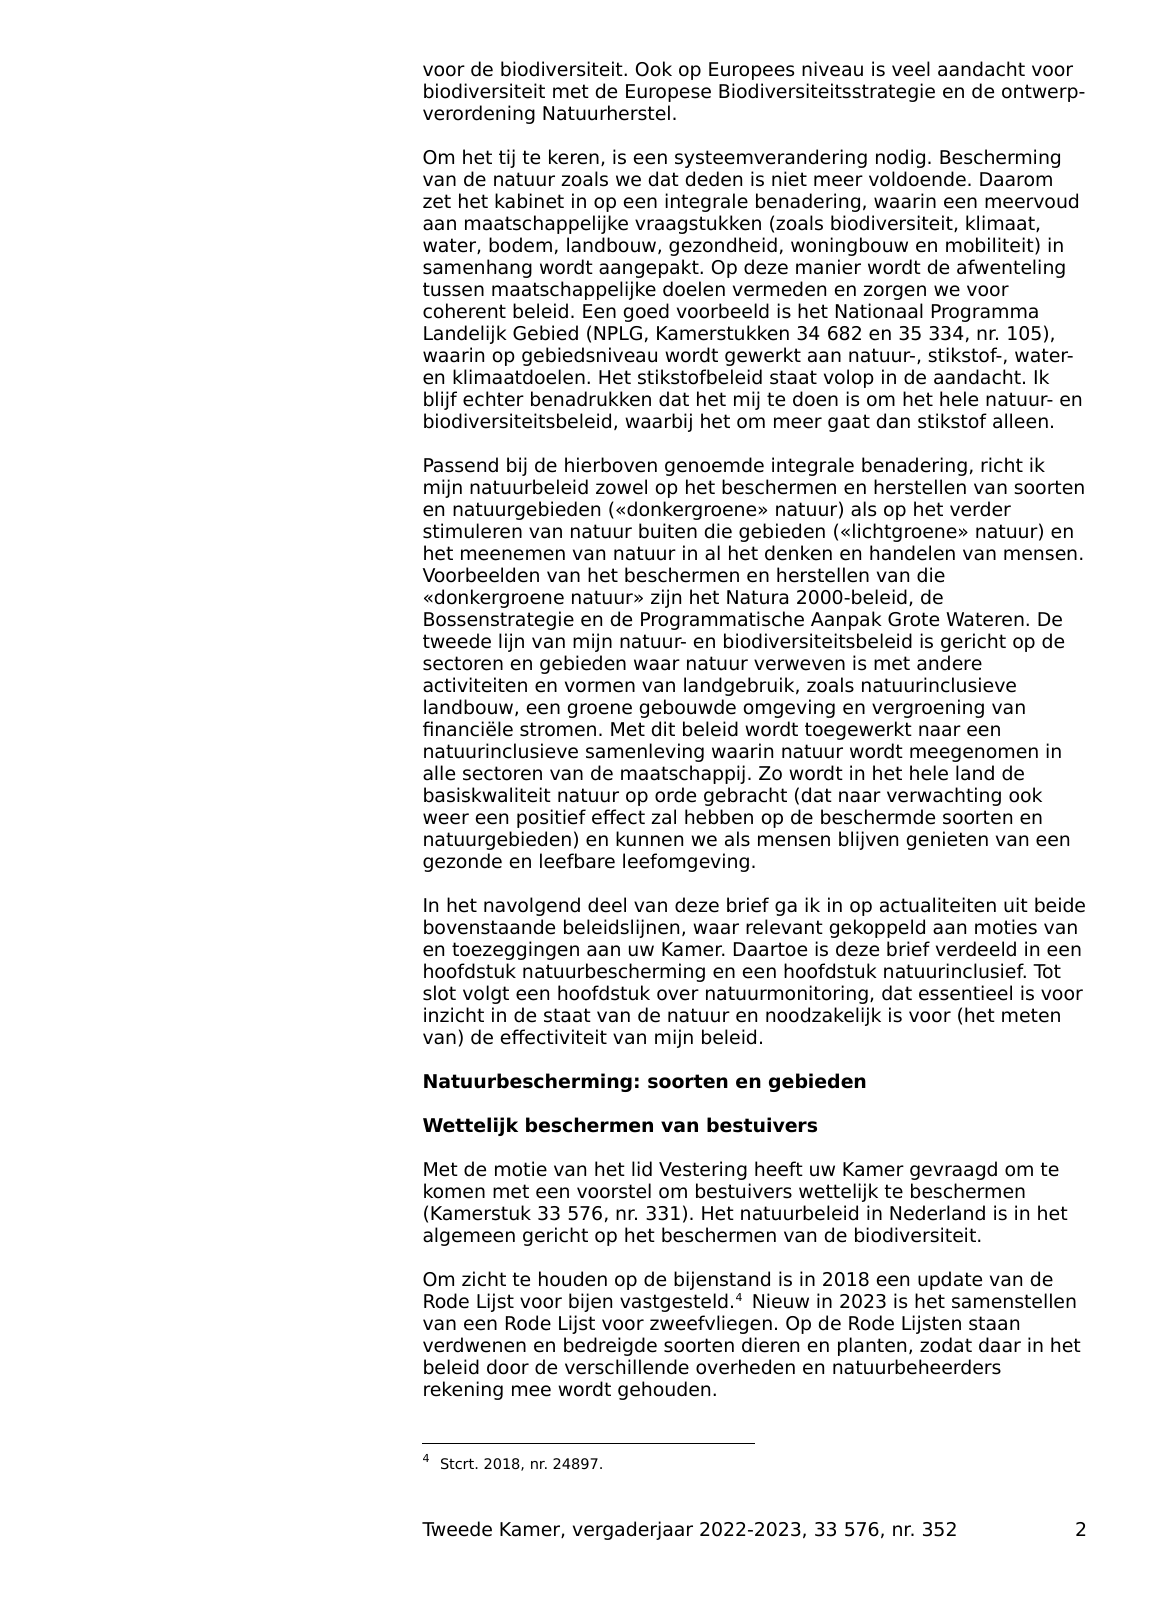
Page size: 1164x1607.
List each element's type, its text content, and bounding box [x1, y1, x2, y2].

subtitle Natuurbescherming: soorten en gebieden [422, 1071, 1087, 1093]
text In het navolgend deel van deze brief ga ik in op actualiteiten uit beide bovenstaande beleidslijnen, waar relevant gekoppeld aan moties van en toezeggingen aan uw Kamer. Daartoe is deze brief verdeeld in een hoofdstuk natuurbescherming en een hoofdstuk natuurinclusief. Tot slot volgt een hoofdstuk over natuurmonitoring, dat essentieel is voor inzicht in de staat van de natuur en noodzakelijk is voor (het meten van) de effectiviteit van mijn beleid. [422, 895, 1087, 1049]
text Passend bij de hierboven genoemde integrale benadering, richt ik mijn natuurbeleid zowel op het beschermen en herstellen van soorten en natuurgebieden («donkergroene» natuur) als op het verder stimuleren van natuur buiten die gebieden («lichtgroene» natuur) en het meenemen van natuur in al het denken en handelen van mensen. Voorbeelden van het beschermen en herstellen van die «donkergroene natuur» zijn het Natura 2000-beleid, de Bossenstrategie en de Programmatische Aanpak Grote Wateren. De tweede lijn van mijn natuur- en biodiversiteitsbeleid is gericht op de sectoren en gebieden waar natuur verweven is met andere activiteiten en vormen van landgebruik, zoals natuurinclusieve landbouw, een groene gebouwde omgeving en vergroening van financiële stromen. Met dit beleid wordt toegewerkt naar een natuurinclusieve samenleving waarin natuur wordt meegenomen in alle sectoren van de maatschappij. Zo wordt in het hele land de basiskwaliteit natuur op orde gebracht (dat naar verwachting ook weer een positief effect zal hebben op de beschermde soorten en natuurgebieden) en kunnen we als mensen blijven genieten van een gezonde en leefbare leefomgeving. [422, 455, 1087, 873]
text Om het tij te keren, is een systeemverandering nodig. Bescherming van de natuur zoals we dat deden is niet meer voldoende. Daarom zet het kabinet in op een integrale benadering, waarin een meervoud aan maatschappelijke vraagstukken (zoals biodiversiteit, klimaat, water, bodem, landbouw, gezondheid, woningbouw en mobiliteit) in samenhang wordt aangepakt. Op deze manier wordt de afwenteling tussen maatschappelijke doelen vermeden en zorgen we voor coherent beleid. Een goed voorbeeld is het Nationaal Programma Landelijk Gebied (NPLG, Kamerstukken 34 682 en 35 334, nr. 105), waarin op gebiedsniveau wordt gewerkt aan natuur-, stikstof-, water- en klimaatdoelen. Het stikstofbeleid staat volop in de aandacht. Ik blijf echter benadrukken dat het mij te doen is om het hele natuur- en biodiversiteitsbeleid, waarbij het om meer gaat dan stikstof alleen. [422, 147, 1087, 433]
text Stcrt. 2018, nr. 24897. [422, 1452, 1087, 1474]
text Met de motie van het lid Vestering heeft uw Kamer gevraagd om te komen met een voorstel om bestuivers wettelijk te beschermen (Kamerstuk 33 576, nr. 331). Het natuurbeleid in Nederland is in het algemeen gericht op het beschermen van de biodiversiteit. [422, 1159, 1087, 1247]
text voor de biodiversiteit. Ook op Europees niveau is veel aandacht voor biodiversiteit met de Europese Biodiversiteitsstrategie en de ontwerp-verordening Natuurherstel. [422, 59, 1087, 125]
text Om zicht te houden op de bijenstand is in 2018 een update van de Rode Lijst voor bijen vastgesteld. Nieuw in 2023 is het samenstellen van een Rode Lijst voor zweefvliegen. Op de Rode Lijsten staan verdwenen en bedreigde soorten dieren en planten, zodat daar in het beleid door de verschillende overheden en natuurbeheerders rekening mee wordt gehouden. [422, 1269, 1087, 1401]
subtitle Wettelijk beschermen van bestuivers [422, 1115, 1087, 1137]
